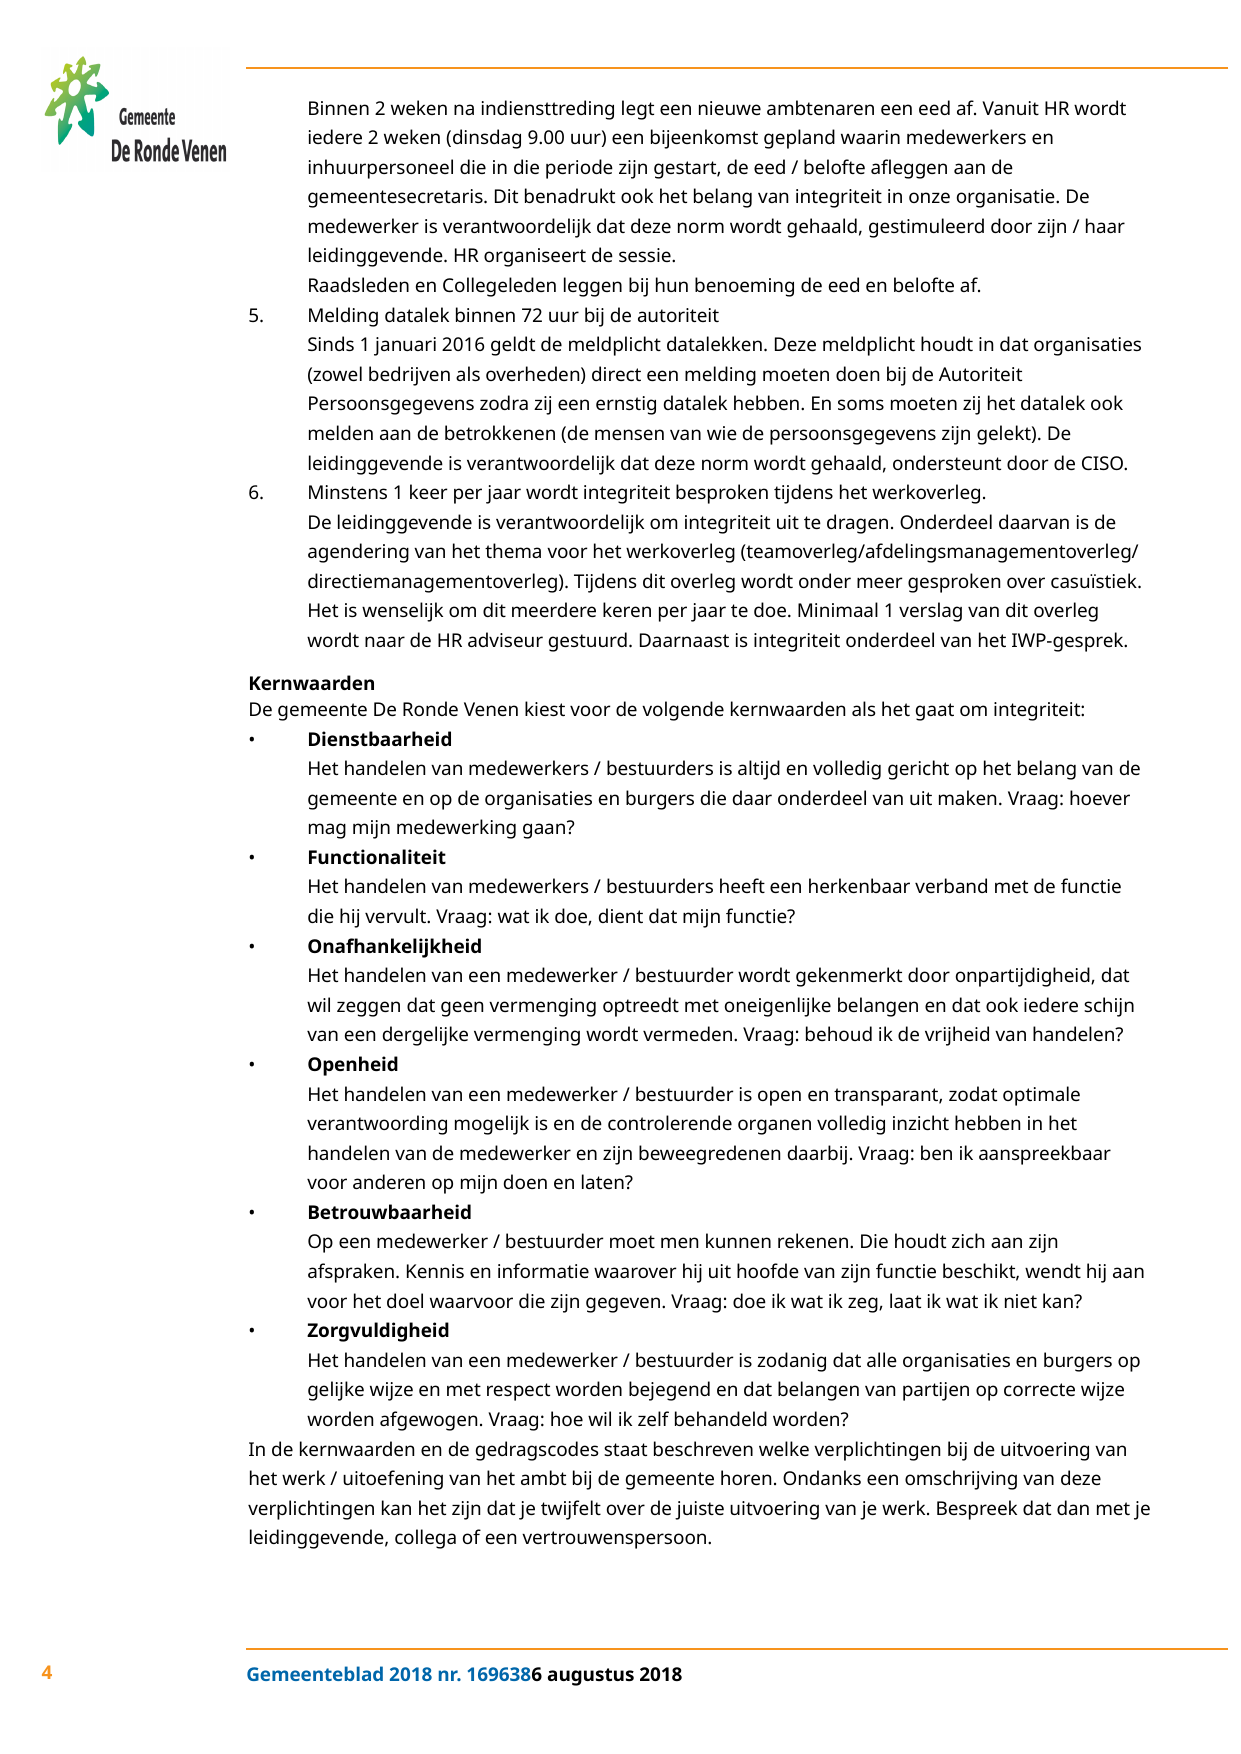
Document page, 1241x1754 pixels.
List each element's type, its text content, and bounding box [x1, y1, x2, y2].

text Kernwaarden [248, 670, 1152, 696]
text In de kernwaarden en de gedragscodes staat beschreven welke verplichtingen bij de uitvoering van het werk / uitoefening van het ambt bij de gemeente horen. Ondanks een omschrijving van deze verplichtingen kan het zijn dat je twijfelt over de juiste uitvoering van je werk. Bespreek dat dan met je leidinggevende, collega of een vertrouwenspersoon. [248, 1436, 1152, 1550]
list Raadsleden en Collegeleden leggen bij hun benoeming de eed en belofte af. [248, 272, 1152, 298]
list Het handelen van een medewerker / bestuurder is open en transparant, zodat optimale verantwoording mogelijk is en de controlerende organen volledig inzicht hebben in het handelen van de medewerker en zijn beweegredenen daarbij. Vraag: ben ik aanspreekbaar voor anderen op mijn doen en laten? [248, 1081, 1152, 1195]
list Op een medewerker / bestuurder moet men kunnen rekenen. Die houdt zich aan zijn afspraken. Kennis en informatie waarover hij uit hoofde van zijn functie beschikt, wendt hij aan voor het doel waarvoor die zijn gegeven. Vraag: doe ik wat ik zeg, laat ik wat ik niet kan? [248, 1229, 1152, 1313]
picture [41, 47, 231, 172]
list Het handelen van medewerkers / bestuurders is altijd en volledig gericht op het belang van de gemeente en op de organisaties en burgers die daar onderdeel van uit maken. Vraag: hoever mag mijn medewerking gaan? [248, 755, 1152, 840]
list Sinds 1 januari 2016 geldt de meldplicht datalekken. Deze meldplicht houdt in dat organisaties (zowel bedrijven als overheden) direct een melding moeten doen bij de Autoriteit Persoonsgegevens zodra zij een ernstig datalek hebben. En soms moeten zij het datalek ook melden aan de betrokkenen (de mensen van wie de persoonsgegevens zijn gelekt). De leidinggevende is verantwoordelijk dat deze norm wordt gehaald, ondersteunt door de CISO. [248, 331, 1152, 476]
text De gemeente De Ronde Venen kiest voor de volgende kernwaarden als het gaat om integriteit: [248, 696, 1152, 722]
list Het handelen van een medewerker / bestuurder wordt gekenmerkt door onpartijdigheid, dat wil zeggen dat geen vermenging optreedt met oneigenlijke belangen en dat ook iedere schijn van een dergelijke vermenging wordt vermeden. Vraag: behoud ik de vrijheid van handelen? [248, 962, 1152, 1047]
list Binnen 2 weken na indiensttreding legt een nieuwe ambtenaren een eed af. Vanuit HR wordt iedere 2 weken (dinsdag 9.00 uur) een bijeenkomst gepland waarin medewerkers en inhuurpersoneel die in die periode zijn gestart, de eed / belofte afleggen aan de gemeentesecretaris. Dit benadrukt ook het belang van integriteit in onze organisatie. De medewerker is verantwoordelijk dat deze norm wordt gehaald, gestimuleerd door zijn / haar leidinggevende. HR organiseert de sessie. [248, 95, 1152, 268]
list Dienstbaarheid [248, 726, 1152, 751]
list Openheid [248, 1051, 1152, 1077]
list Onafhankelijkheid [248, 933, 1152, 958]
list Minstens 1 keer per jaar wordt integriteit besproken tijdens het werkoverleg. [248, 479, 1152, 505]
list Functionaliteit [248, 844, 1152, 870]
list De leidinggevende is verantwoordelijk om integriteit uit te dragen. Onderdeel daarvan is de agendering van het thema voor het werkoverleg (teamoverleg/afdelingsmanagementoverleg/ directiemanagementoverleg). Tijdens dit overleg wordt onder meer gesproken over casuïstiek. Het is wenselijk om dit meerdere keren per jaar te doe. Minimaal 1 verslag van dit overleg wordt naar de HR adviseur gestuurd. Daarnaast is integriteit onderdeel van het IWP-gesprek. [248, 509, 1152, 653]
list Het handelen van een medewerker / bestuurder is zodanig dat alle organisaties en burgers op gelijke wijze en met respect worden bejegend en dat belangen van partijen op correcte wijze worden afgewogen. Vraag: hoe wil ik zelf behandeld worden? [248, 1347, 1152, 1432]
list Melding datalek binnen 72 uur bij de autoriteit [248, 302, 1152, 328]
list Zorgvuldigheid [248, 1317, 1152, 1343]
list Betrouwbaarheid [248, 1199, 1152, 1225]
list Het handelen van medewerkers / bestuurders heeft een herkenbaar verband met de functie die hij vervult. Vraag: wat ik doe, dient dat mijn functie? [248, 874, 1152, 929]
